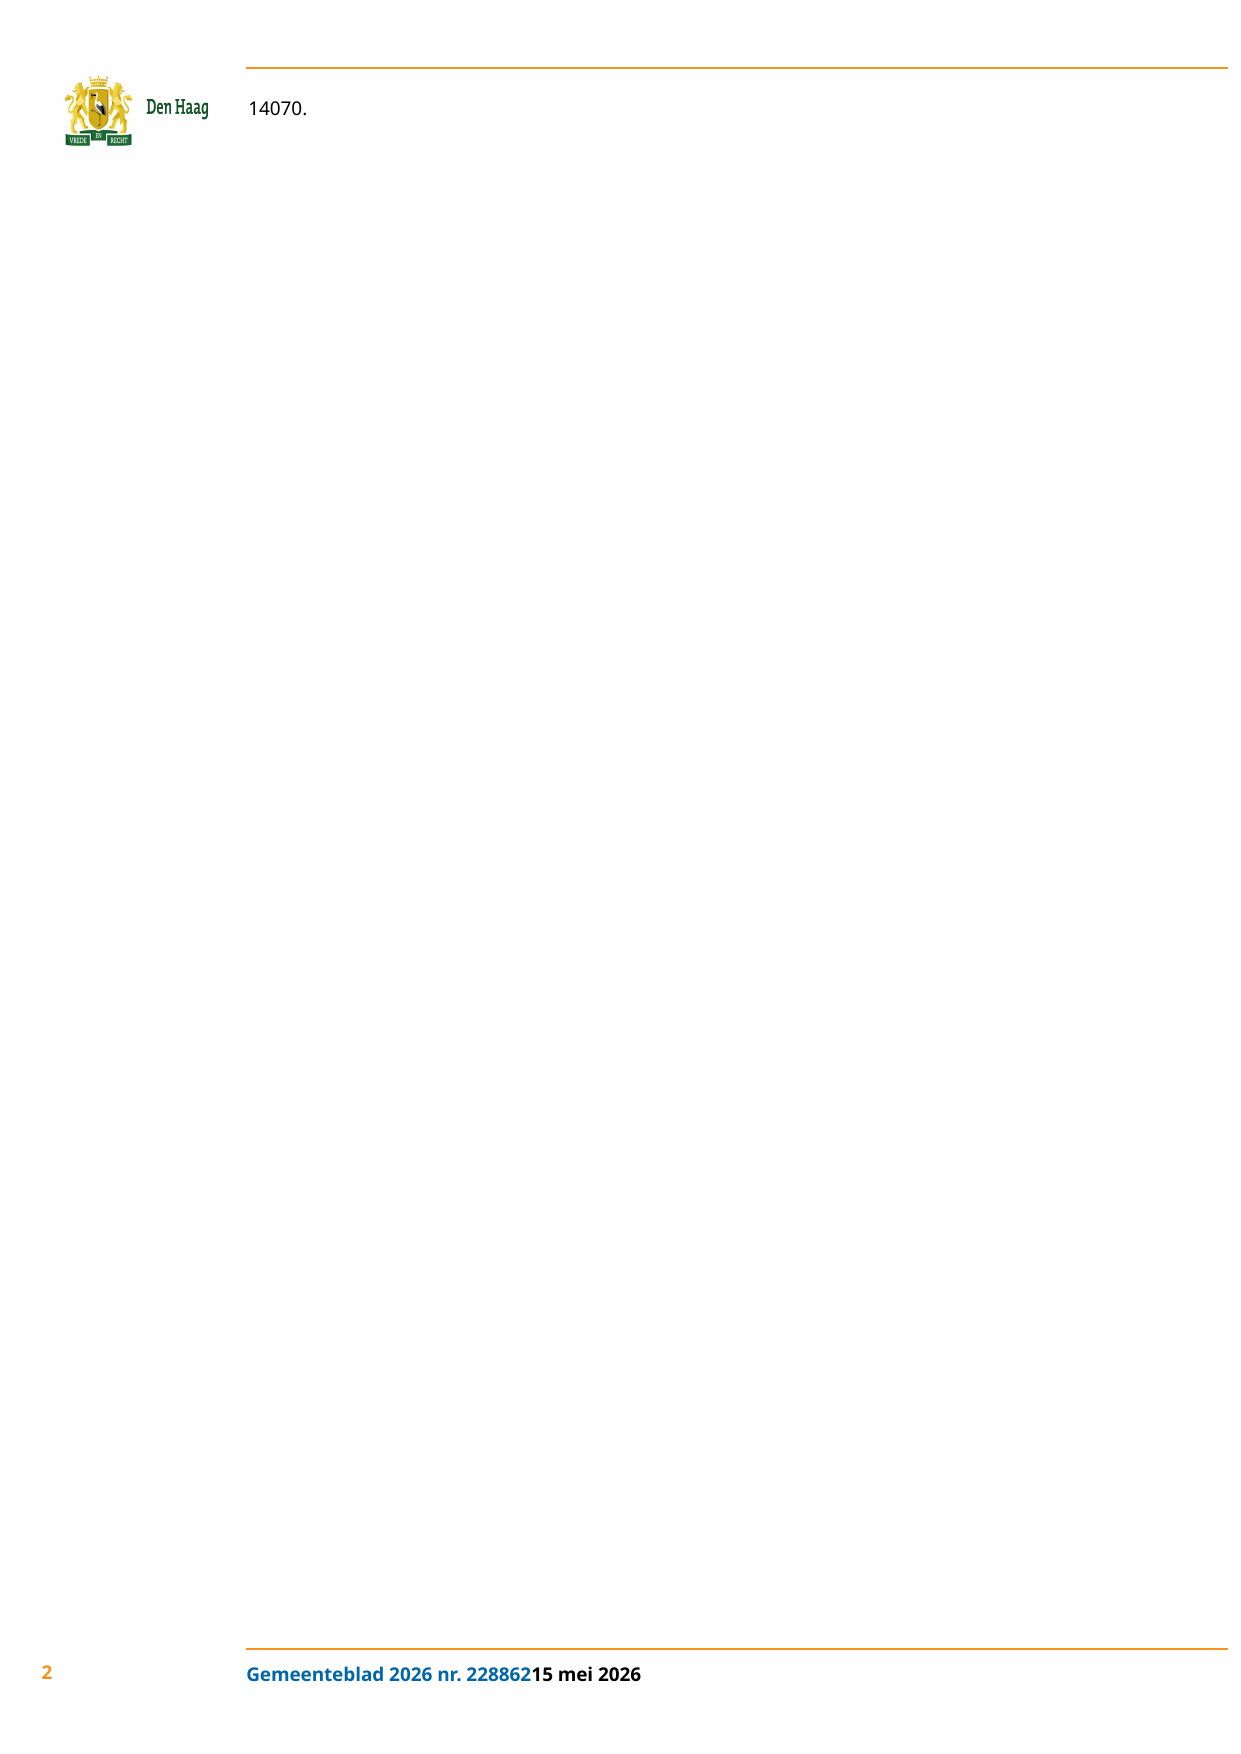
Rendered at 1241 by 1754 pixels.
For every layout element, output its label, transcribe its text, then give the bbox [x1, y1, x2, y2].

text 14070. [248, 95, 1152, 121]
picture [41, 47, 231, 172]
